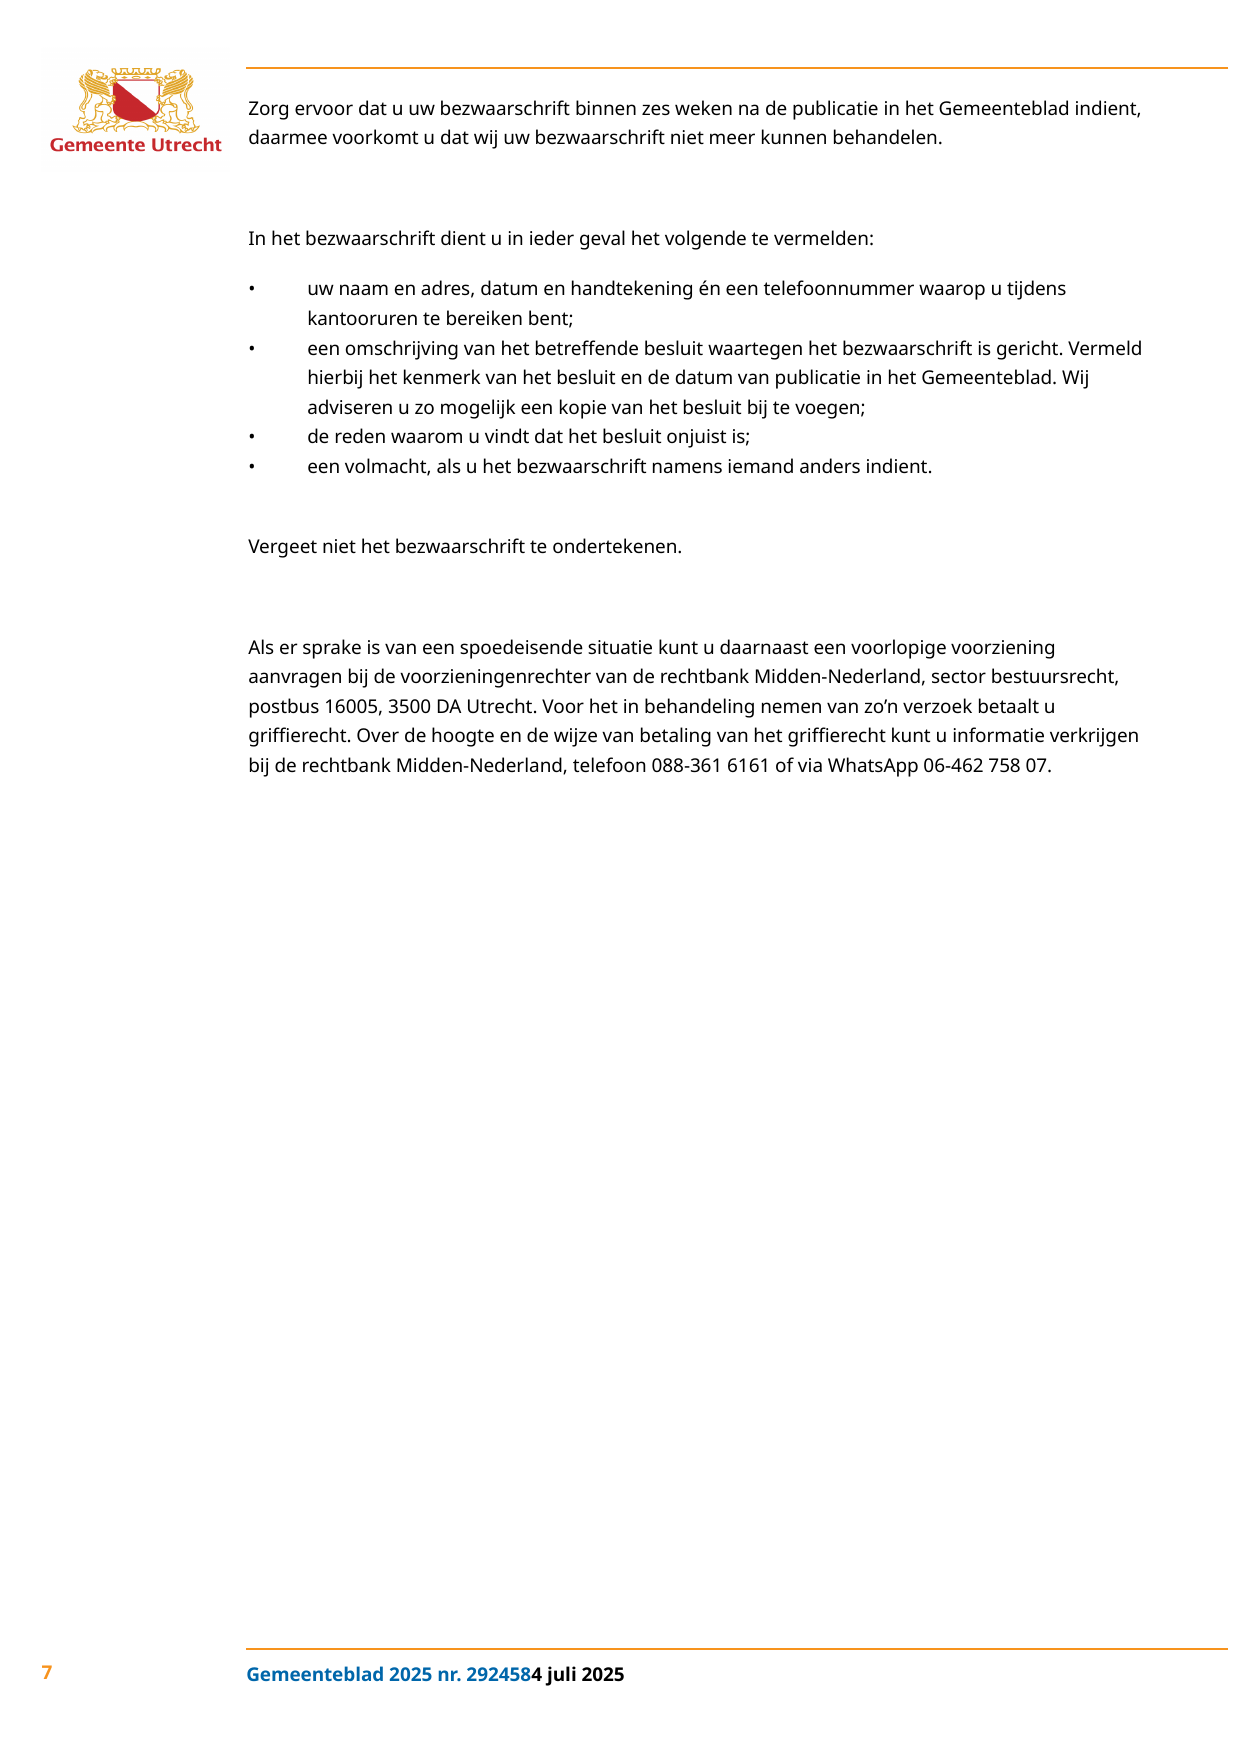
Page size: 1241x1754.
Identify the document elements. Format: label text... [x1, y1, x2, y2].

list een volmacht, als u het bezwaarschrift namens iemand anders indient. [248, 453, 1152, 479]
text Als er sprake is van een spoedeisende situatie kunt u daarnaast een voorlopige voorziening aanvragen bij de voorzieningenrechter van de rechtbank Midden-Nederland, sector bestuursrecht, postbus 16005, 3500 DA Utrecht. Voor het in behandeling nemen van zo’n verzoek betaalt u griffierecht. Over de hoogte en de wijze van betaling van het griffierecht kunt u informatie verkrijgen bij de rechtbank Midden-Nederland, telefoon 088-361 6161 of via WhatsApp 06-462 758 07. [248, 634, 1152, 778]
list uw naam en adres, datum en handtekening én een telefoonnummer waarop u tijdens kantooruren te bereiken bent; [248, 276, 1152, 331]
text Vergeet niet het bezwaarschrift te ondertekenen. [248, 533, 1152, 559]
text In het bezwaarschrift dient u in ieder geval het volgende te vermelden: [248, 225, 1152, 251]
picture [41, 47, 231, 172]
list de reden waarom u vindt dat het besluit onjuist is; [248, 423, 1152, 449]
text Zorg ervoor dat u uw bezwaarschrift binnen zes weken na de publicatie in het Gemeenteblad indient, daarmee voorkomt u dat wij uw bezwaarschrift niet meer kunnen behandelen. [248, 95, 1152, 150]
list een omschrijving van het betreffende besluit waartegen het bezwaarschrift is gericht. Vermeld hierbij het kenmerk van het besluit en de datum van publicatie in het Gemeenteblad. Wij adviseren u zo mogelijk een kopie van het besluit bij te voegen; [248, 335, 1152, 420]
